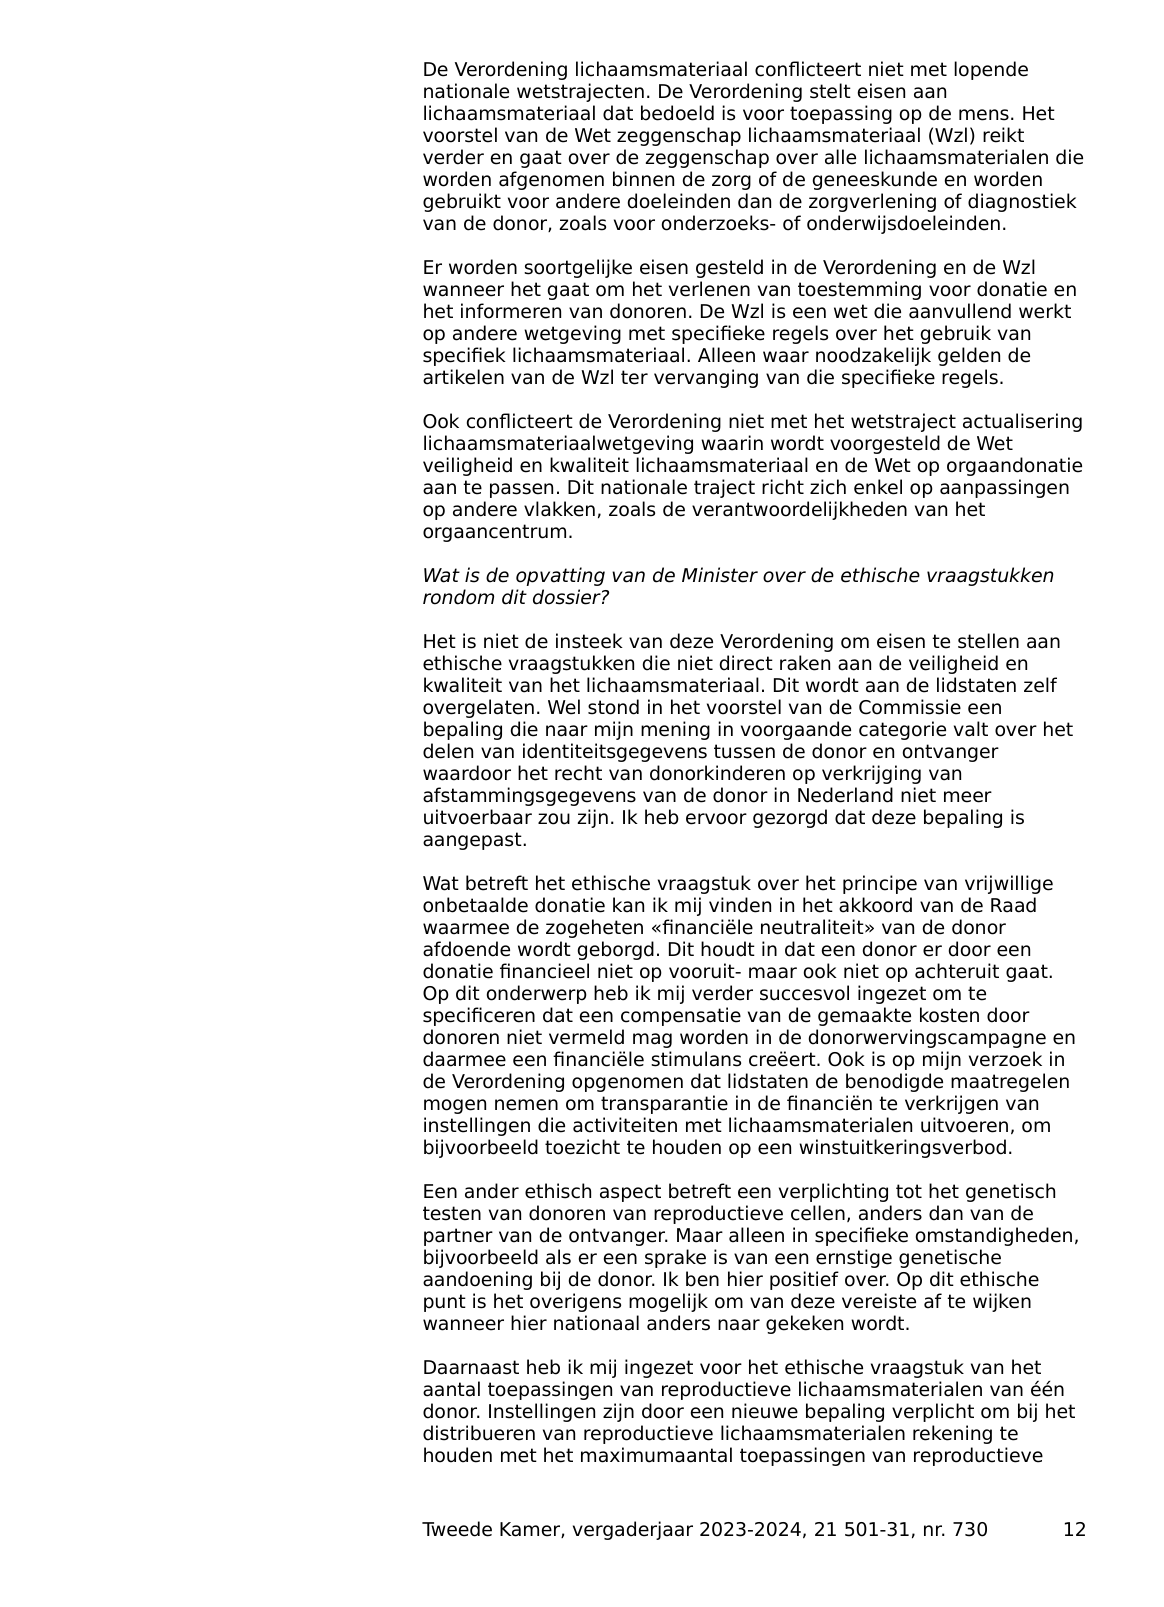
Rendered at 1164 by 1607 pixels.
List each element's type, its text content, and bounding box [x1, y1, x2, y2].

text Het is niet de insteek van deze Verordening om eisen te stellen aan ethische vraagstukken die niet direct raken aan de veiligheid en kwaliteit van het lichaamsmateriaal. Dit wordt aan de lidstaten zelf overgelaten. Wel stond in het voorstel van de Commissie een bepaling die naar mijn mening in voorgaande categorie valt over het delen van identiteitsgegevens tussen de donor en ontvanger waardoor het recht van donorkinderen op verkrijging van afstammingsgegevens van de donor in Nederland niet meer uitvoerbaar zou zijn. Ik heb ervoor gezorgd dat deze bepaling is aangepast. [422, 631, 1087, 851]
text Wat is de opvatting van de Minister over de ethische vraagstukken rondom dit dossier? [422, 565, 1087, 609]
text Wat betreft het ethische vraagstuk over het principe van vrijwillige onbetaalde donatie kan ik mij vinden in het akkoord van de Raad waarmee de zogeheten «financiële neutraliteit» van de donor afdoende wordt geborgd. Dit houdt in dat een donor er door een donatie financieel niet op vooruit- maar ook niet op achteruit gaat. Op dit onderwerp heb ik mij verder succesvol ingezet om te specificeren dat een compensatie van de gemaakte kosten door donoren niet vermeld mag worden in de donorwervingscampagne en daarmee een financiële stimulans creëert. Ook is op mijn verzoek in de Verordening opgenomen dat lidstaten de benodigde maatregelen mogen nemen om transparantie in de financiën te verkrijgen van instellingen die activiteiten met lichaamsmaterialen uitvoeren, om bijvoorbeeld toezicht te houden op een winstuitkeringsverbod. [422, 873, 1087, 1159]
text De Verordening lichaamsmateriaal conflicteert niet met lopende nationale wetstrajecten. De Verordening stelt eisen aan lichaamsmateriaal dat bedoeld is voor toepassing op de mens. Het voorstel van de Wet zeggenschap lichaamsmateriaal (Wzl) reikt verder en gaat over de zeggenschap over alle lichaamsmaterialen die worden afgenomen binnen de zorg of de geneeskunde en worden gebruikt voor andere doeleinden dan de zorgverlening of diagnostiek van de donor, zoals voor onderzoeks- of onderwijsdoeleinden. [422, 59, 1087, 235]
text Een ander ethisch aspect betreft een verplichting tot het genetisch testen van donoren van reproductieve cellen, anders dan van de partner van de ontvanger. Maar alleen in specifieke omstandigheden, bijvoorbeeld als er een sprake is van een ernstige genetische aandoening bij de donor. Ik ben hier positief over. Op dit ethische punt is het overigens mogelijk om van deze vereiste af te wijken wanneer hier nationaal anders naar gekeken wordt. [422, 1181, 1087, 1335]
text Ook conflicteert de Verordening niet met het wetstraject actualisering lichaamsmateriaalwetgeving waarin wordt voorgesteld de Wet veiligheid en kwaliteit lichaamsmateriaal en de Wet op orgaandonatie aan te passen. Dit nationale traject richt zich enkel op aanpassingen op andere vlakken, zoals de verantwoordelijkheden van het orgaancentrum. [422, 411, 1087, 543]
text Er worden soortgelijke eisen gesteld in de Verordening en de Wzl wanneer het gaat om het verlenen van toestemming voor donatie en het informeren van donoren. De Wzl is een wet die aanvullend werkt op andere wetgeving met specifieke regels over het gebruik van specifiek lichaamsmateriaal. Alleen waar noodzakelijk gelden de artikelen van de Wzl ter vervanging van die specifieke regels. [422, 257, 1087, 389]
text Daarnaast heb ik mij ingezet voor het ethische vraagstuk van het aantal toepassingen van reproductieve lichaamsmaterialen van één donor. Instellingen zijn door een nieuwe bepaling verplicht om bij het distribueren van reproductieve lichaamsmaterialen rekening te houden met het maximumaantal toepassingen van reproductieve [422, 1357, 1087, 1467]
